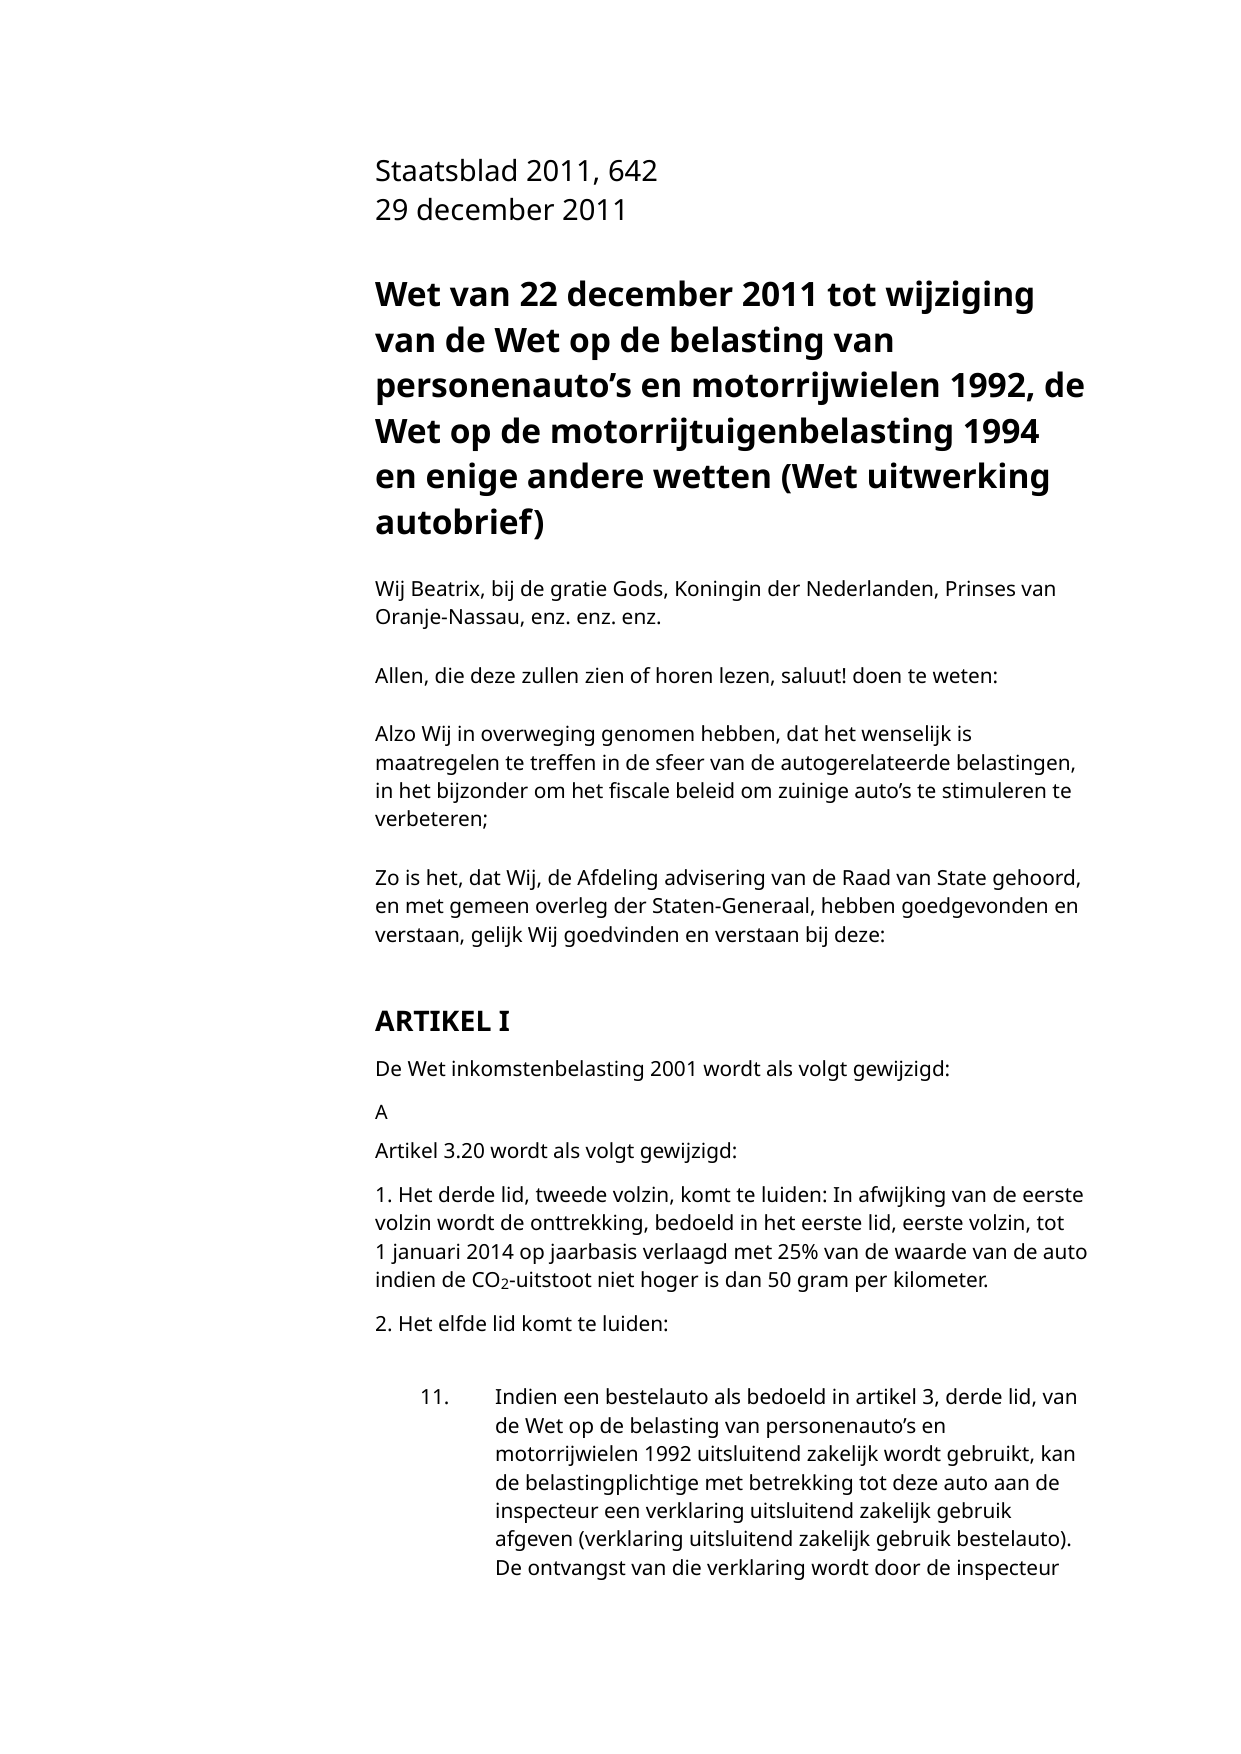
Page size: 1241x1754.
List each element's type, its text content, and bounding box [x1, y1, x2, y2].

text Alzo Wij in overweging genomen hebben, dat het wenselijk is maatregelen te treffen in de sfeer van de autogerelateerde belastingen, in het bijzonder om het fiscale beleid om zuinige auto’s te stimuleren te verbeteren; [375, 719, 1090, 833]
text 1. Het derde lid, tweede volzin, komt te luiden: In afwijking van de eerste volzin wordt de onttrekking, bedoeld in het eerste lid, eerste volzin, tot 1 januari 2014 op jaarbasis verlaagd met 25% van de waarde van de auto indien de CO2-uitstoot niet hoger is dan 50 gram per kilometer. [375, 1180, 1090, 1294]
text 2. Het elfde lid komt te luiden: [375, 1309, 1090, 1337]
text Zo is het, dat Wij, de Afdeling advisering van de Raad van State gehoord, en met gemeen overleg der Staten-Generaal, hebben goedgevonden en verstaan, gelijk Wij goedvinden en verstaan bij deze: [375, 863, 1090, 948]
text Allen, die deze zullen zien of horen lezen, saluut! doen te weten: [375, 661, 1090, 689]
list Indien een bestelauto als bedoeld in artikel 3, derde lid, van de Wet op de belasting van personenauto’s en motorrijwielen 1992 uitsluitend zakelijk wordt gebruikt, kan de belastingplichtige met betrekking tot deze auto aan de inspecteur een verklaring uitsluitend zakelijk gebruik afgeven (verklaring uitsluitend zakelijk gebruik bestelauto). De ontvangst van die verklaring wordt door de inspecteur [420, 1382, 1090, 1581]
text Artikel 3.20 wordt als volgt gewijzigd: [375, 1137, 1090, 1165]
text Staatsblad 2011, 642 [375, 150, 1090, 190]
text A [375, 1098, 1090, 1125]
text 29 december 2011 [375, 190, 1090, 229]
subtitle Wet van 22 december 2011 tot wijziging van de Wet op de belasting van personenauto’s en motorrijwielen 1992, de Wet op de motorrijtuigenbelasting 1994 en enige andere wetten (Wet uitwerking autobrief) [375, 271, 1090, 544]
subtitle ARTIKEL I [375, 1001, 1090, 1039]
text Wij Beatrix, bij de gratie Gods, Koningin der Nederlanden, Prinses van Oranje-Nassau, enz. enz. enz. [375, 574, 1090, 631]
text De Wet inkomstenbelasting 2001 wordt als volgt gewijzigd: [375, 1054, 1090, 1083]
